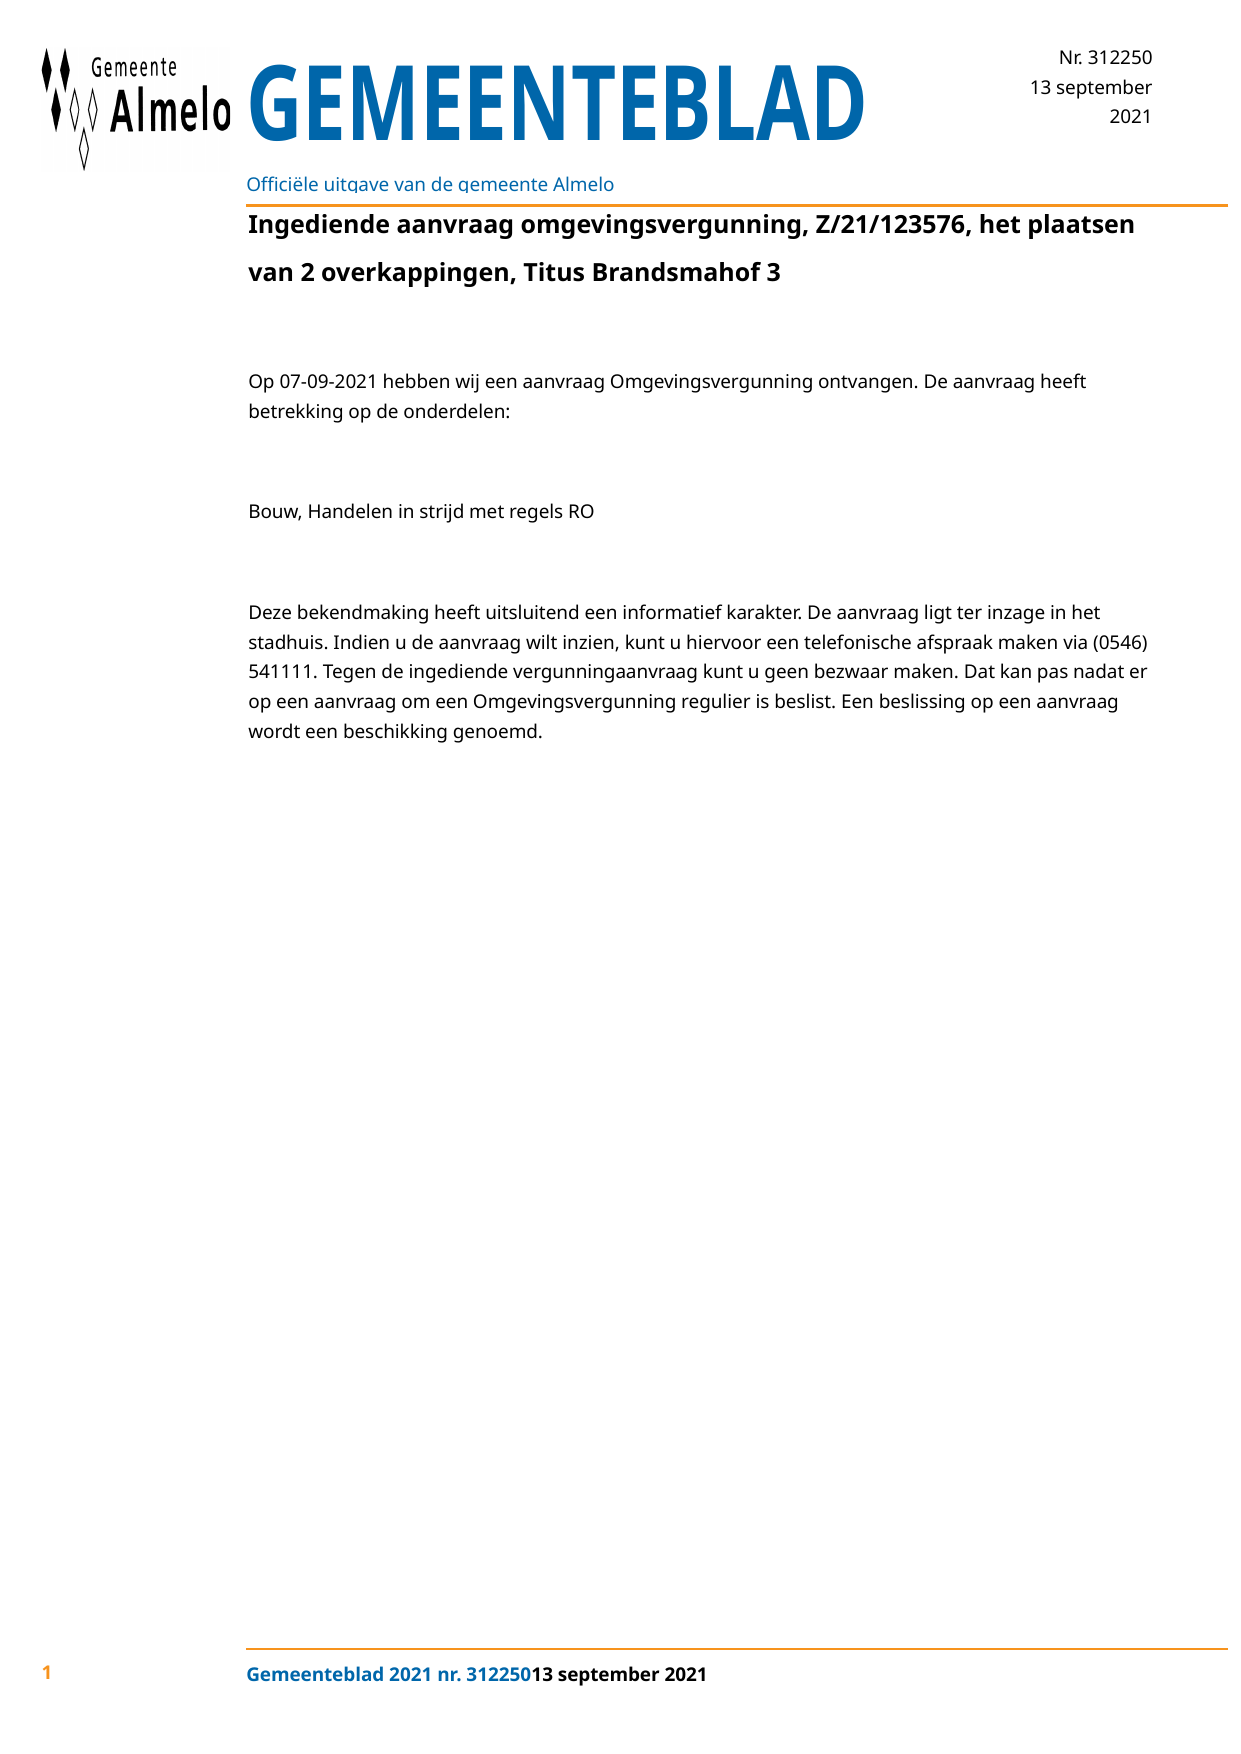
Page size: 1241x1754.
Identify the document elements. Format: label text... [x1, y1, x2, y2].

text Deze bekendmaking heeft uitsluitend een informatief karakter. De aanvraag ligt ter inzage in het stadhuis. Indien u de aanvraag wilt inzien, kunt u hiervoor een telefonische afspraak maken via (0546) 541111. Tegen de ingediende vergunningaanvraag kunt u geen bezwaar maken. Dat kan pas nadat er op een aanvraag om een Omgevingsvergunning regulier is beslist. Een beslissing op een aanvraag wordt een beschikking genoemd. [248, 599, 1152, 744]
text Bouw, Handelen in strijd met regels RO [248, 499, 1152, 524]
picture [41, 47, 231, 172]
text Ingediende aanvraag omgevingsvergunning, Z/21/123576, het plaatsen van 2 overkappingen, Titus Brandsmahof 3 [248, 207, 1152, 288]
text Op 07-09-2021 hebben wij een aanvraag Omgevingsvergunning ontvangen. De aanvraag heeft betrekking op de onderdelen: [248, 368, 1152, 424]
